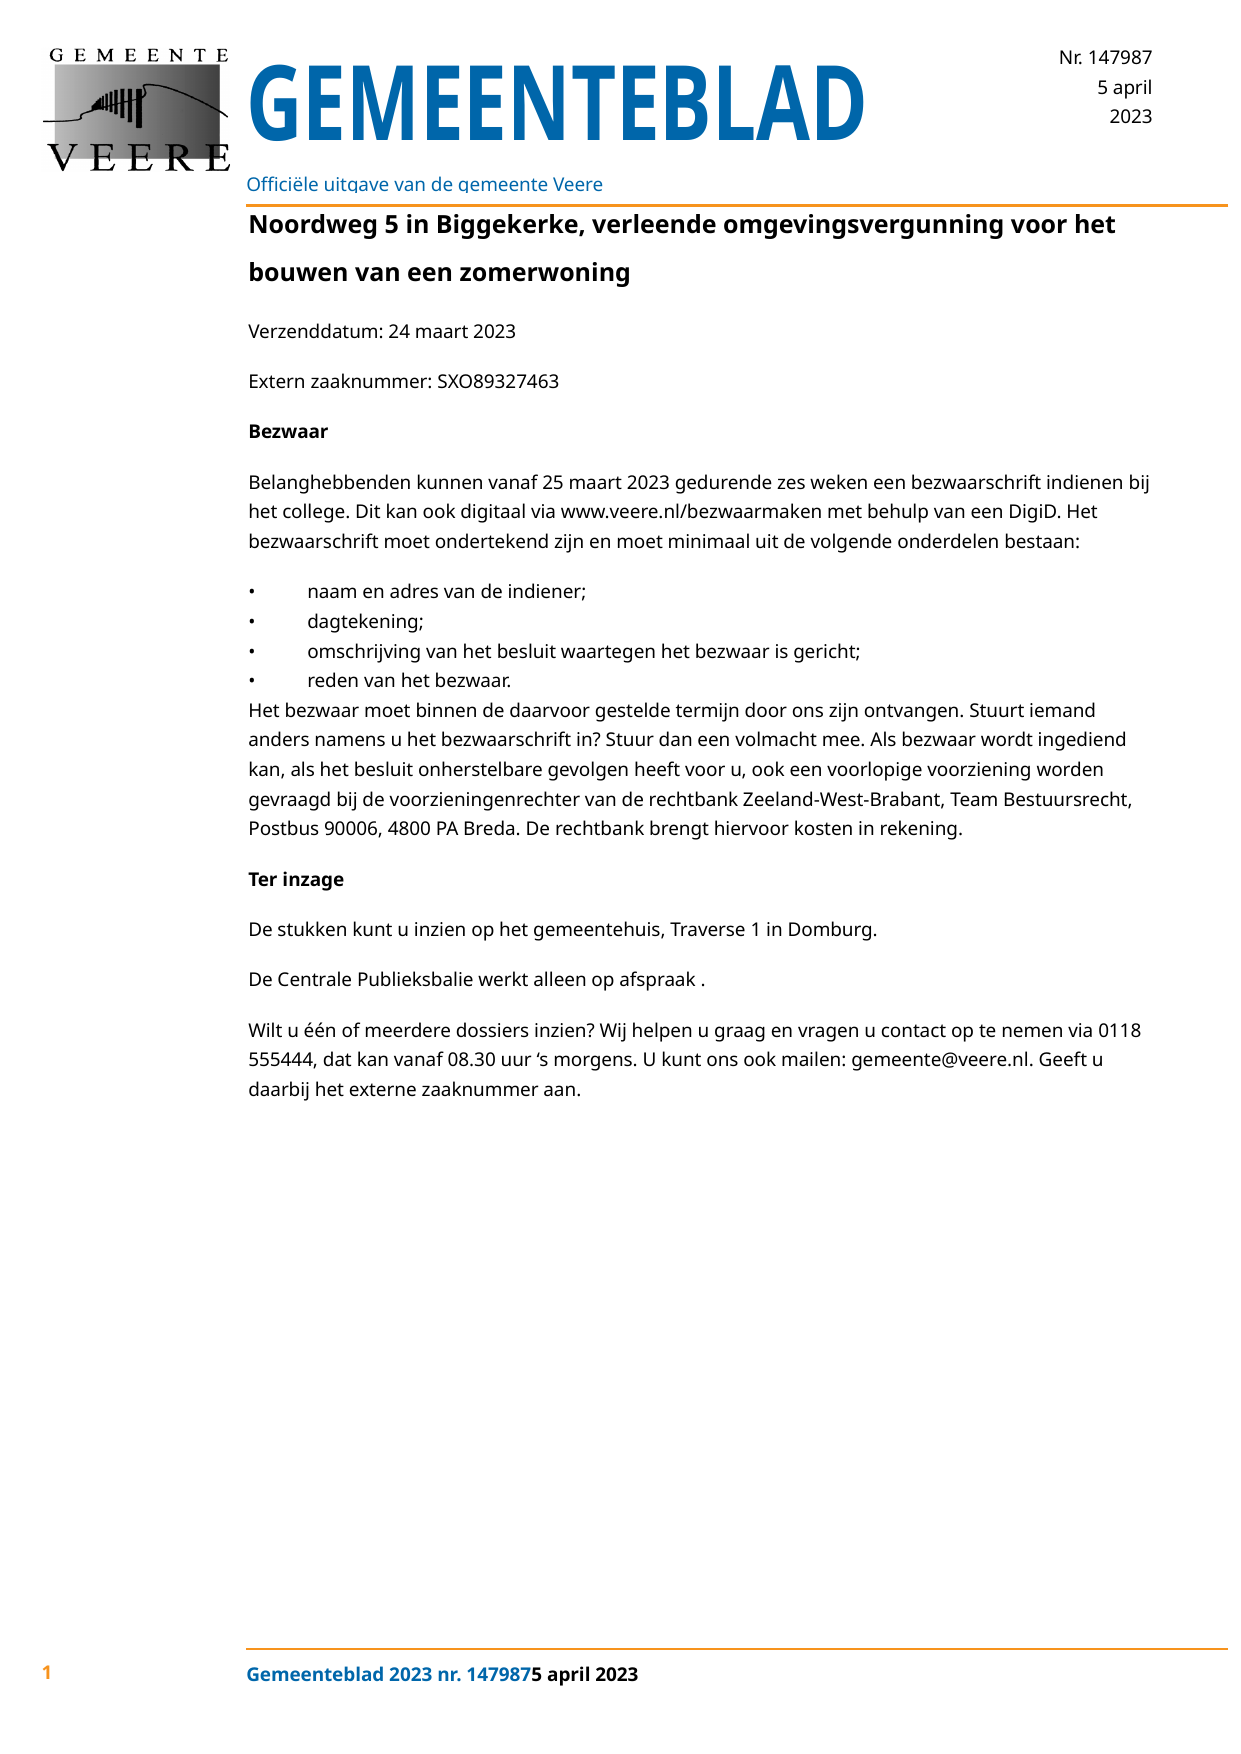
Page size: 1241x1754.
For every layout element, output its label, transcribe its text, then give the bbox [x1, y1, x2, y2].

list omschrijving van het besluit waartegen het bezwaar is gericht; [248, 638, 1152, 664]
text Ter inzage [248, 866, 1152, 892]
text Extern zaaknummer: SXO89327463 [248, 368, 1152, 394]
text Belanghebbenden kunnen vanaf 25 maart 2023 gedurende zes weken een bezwaarschrift indienen bij het college. Dit kan ook digitaal via www.veere.nl/bezwaarmaken met behulp van een DigiD. Het bezwaarschrift moet ondertekend zijn en moet minimaal uit de volgende onderdelen bestaan: [248, 469, 1152, 554]
text Verzenddatum: 24 maart 2023 [248, 318, 1152, 344]
text De stukken kunt u inzien op het gemeentehuis, Traverse 1 in Domburg. [248, 916, 1152, 942]
list dagtekening; [248, 608, 1152, 634]
text Bezwaar [248, 419, 1152, 444]
list reden van het bezwaar. [248, 667, 1152, 693]
text De Centrale Publieksbalie werkt alleen op afspraak . [248, 967, 1152, 992]
text Noordweg 5 in Biggekerke, verleende omgevingsvergunning voor het bouwen van een zomerwoning [248, 207, 1152, 288]
list naam en adres van de indiener; [248, 579, 1152, 604]
text Het bezwaar moet binnen de daarvoor gestelde termijn door ons zijn ontvangen. Stuurt iemand anders namens u het bezwaarschrift in? Stuur dan een volmacht mee. Als bezwaar wordt ingediend kan, als het besluit onherstelbare gevolgen heeft voor u, ook een voorlopige voorziening worden gevraagd bij de voorzieningenrechter van de rechtbank Zeeland-West-Brabant, Team Bestuursrecht, Postbus 90006, 4800 PA Breda. De rechtbank brengt hiervoor kosten in rekening. [248, 697, 1152, 841]
picture [41, 47, 231, 172]
text Wilt u één of meerdere dossiers inzien? Wij helpen u graag en vragen u contact op te nemen via 0118 555444, dat kan vanaf 08.30 uur ‘s morgens. U kunt ons ook mailen: gemeente@veere.nl. Geeft u daarbij het externe zaaknummer aan. [248, 1017, 1152, 1102]
